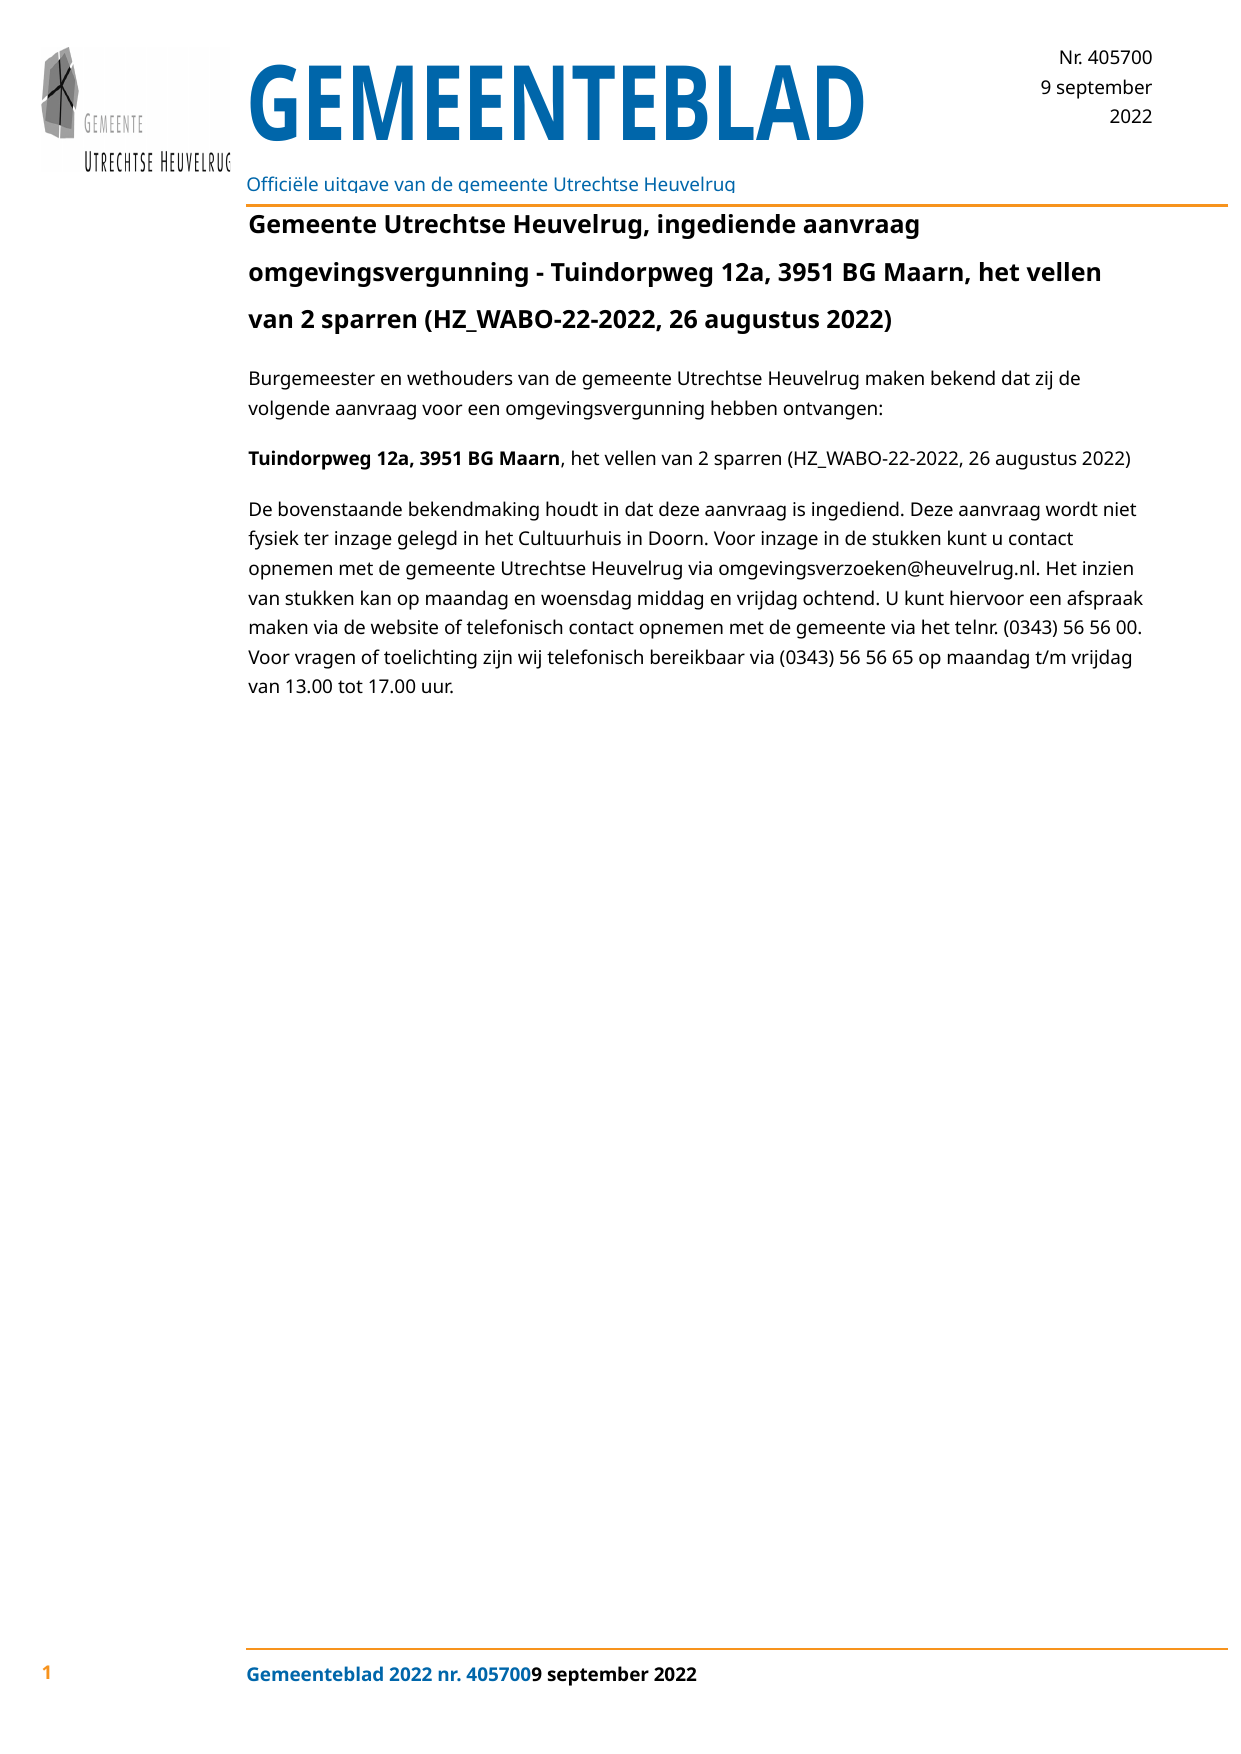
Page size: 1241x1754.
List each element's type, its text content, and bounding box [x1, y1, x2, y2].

text Gemeente Utrechtse Heuvelrug, ingediende aanvraag omgevingsvergunning - Tuindorpweg 12a, 3951 BG Maarn, het vellen van 2 sparren (HZ_WABO-22-2022, 26 augustus 2022) [248, 207, 1152, 336]
text De bovenstaande bekendmaking houdt in dat deze aanvraag is ingediend. Deze aanvraag wordt niet fysiek ter inzage gelegd in het Cultuurhuis in Doorn. Voor inzage in de stukken kunt u contact opnemen met de gemeente Utrechtse Heuvelrug via omgevingsverzoeken@heuvelrug.nl. Het inzien van stukken kan op maandag en woensdag middag en vrijdag ochtend. U kunt hiervoor een afspraak maken via de website of telefonisch contact opnemen met de gemeente via het telnr. (0343) 56 56 00. Voor vragen of toelichting zijn wij telefonisch bereikbaar via (0343) 56 56 65 op maandag t/m vrijdag van 13.00 tot 17.00 uur. [248, 496, 1152, 699]
text Burgemeester en wethouders van de gemeente Utrechtse Heuvelrug maken bekend dat zij de volgende aanvraag voor een omgevingsvergunning hebben ontvangen: [248, 366, 1152, 421]
text Tuindorpweg 12a, 3951 BG Maarn, het vellen van 2 sparren (HZ_WABO-22-2022, 26 augustus 2022) [248, 446, 1152, 471]
picture [41, 47, 231, 172]
